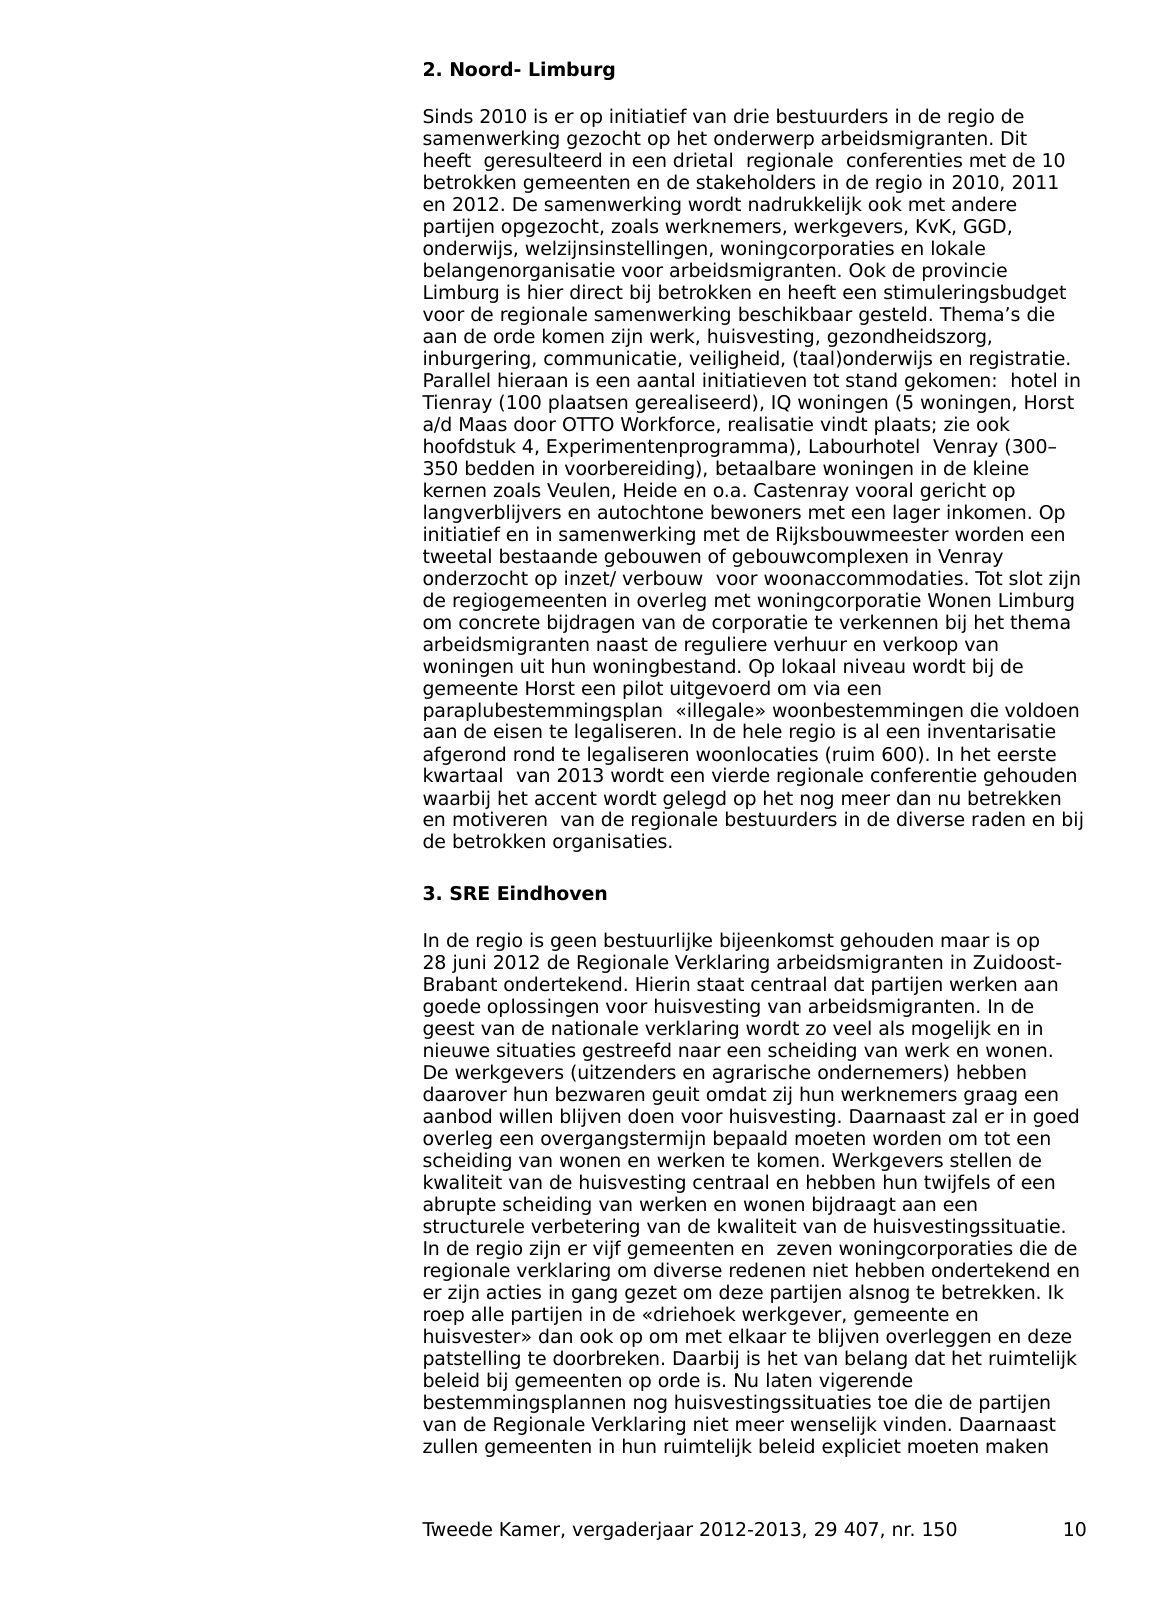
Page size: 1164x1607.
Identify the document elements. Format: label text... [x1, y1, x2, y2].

subtitle 3. SRE Eindhoven [422, 883, 1087, 905]
text De werkgevers (uitzenders en agrarische ondernemers) hebben daarover hun bezwaren geuit omdat zij hun werknemers graag een aanbod willen blijven doen voor huisvesting. Daarnaast zal er in goed overleg een overgangstermijn bepaald moeten worden om tot een scheiding van wonen en werken te komen. Werkgevers stellen de kwaliteit van de huisvesting centraal en hebben hun twijfels of een abrupte scheiding van werken en wonen bijdraagt aan een structurele verbetering van de kwaliteit van de huisvestingssituatie. In de regio zijn er vijf gemeenten en zeven woningcorporaties die de regionale verklaring om diverse redenen niet hebben ondertekend en er zijn acties in gang gezet om deze partijen alsnog te betrekken. Ik roep alle partijen in de «driehoek werkgever, gemeente en huisvester» dan ook op om met elkaar te blijven overleggen en deze patstelling te doorbreken. Daarbij is het van belang dat het ruimtelijk beleid bij gemeenten op orde is. Nu laten vigerende bestemmingsplannen nog huisvestingssituaties toe die de partijen van de Regionale Verklaring niet meer wenselijk vinden. Daarnaast zullen gemeenten in hun ruimtelijk beleid expliciet moeten maken [422, 1062, 1087, 1458]
text In de regio is geen bestuurlijke bijeenkomst gehouden maar is op 28 juni 2012 de Regionale Verklaring arbeidsmigranten in Zuidoost-Brabant ondertekend. Hierin staat centraal dat partijen werken aan goede oplossingen voor huisvesting van arbeidsmigranten. In de geest van de nationale verklaring wordt zo veel als mogelijk en in nieuwe situaties gestreefd naar een scheiding van werk en wonen. [422, 930, 1087, 1062]
text Sinds 2010 is er op initiatief van drie bestuurders in de regio de samenwerking gezocht op het onderwerp arbeidsmigranten. Dit heeft geresulteerd in een drietal regionale conferenties met de 10 betrokken gemeenten en de stakeholders in de regio in 2010, 2011 en 2012. De samenwerking wordt nadrukkelijk ook met andere partijen opgezocht, zoals werknemers, werkgevers, KvK, GGD, onderwijs, welzijnsinstellingen, woningcorporaties en lokale belangenorganisatie voor arbeidsmigranten. Ook de provincie Limburg is hier direct bij betrokken en heeft een stimuleringsbudget voor de regionale samenwerking beschikbaar gesteld. Thema’s die aan de orde komen zijn werk, huisvesting, gezondheidszorg, inburgering, communicatie, veiligheid, (taal)onderwijs en registratie. Parallel hieraan is een aantal initiatieven tot stand gekomen: hotel in Tienray (100 plaatsen gerealiseerd), IQ woningen (5 woningen, Horst a/d Maas door OTTO Workforce, realisatie vindt plaats; zie ook hoofdstuk 4, Experimentenprogramma), Labourhotel Venray (300–350 bedden in voorbereiding), betaalbare woningen in de kleine kernen zoals Veulen, Heide en o.a. Castenray vooral gericht op langverblijvers en autochtone bewoners met een lager inkomen. Op initiatief en in samenwerking met de Rijksbouwmeester worden een tweetal bestaande gebouwen of gebouwcomplexen in Venray onderzocht op inzet/ verbouw voor woonaccommodaties. Tot slot zijn de regiogemeenten in overleg met woningcorporatie Wonen Limburg om concrete bijdragen van de corporatie te verkennen bij het thema arbeidsmigranten naast de reguliere verhuur en verkoop van woningen uit hun woningbestand. Op lokaal niveau wordt bij de gemeente Horst een pilot uitgevoerd om via een paraplubestemmingsplan «illegale» woonbestemmingen die voldoen aan de eisen te legaliseren. In de hele regio is al een inventarisatie afgerond rond te legaliseren woonlocaties (ruim 600). In het eerste kwartaal van 2013 wordt een vierde regionale conferentie gehouden waarbij het accent wordt gelegd op het nog meer dan nu betrekken en motiveren van de regionale bestuurders in de diverse raden en bij de betrokken organisaties. [422, 106, 1087, 853]
subtitle 2. Noord- Limburg [422, 59, 1087, 81]
